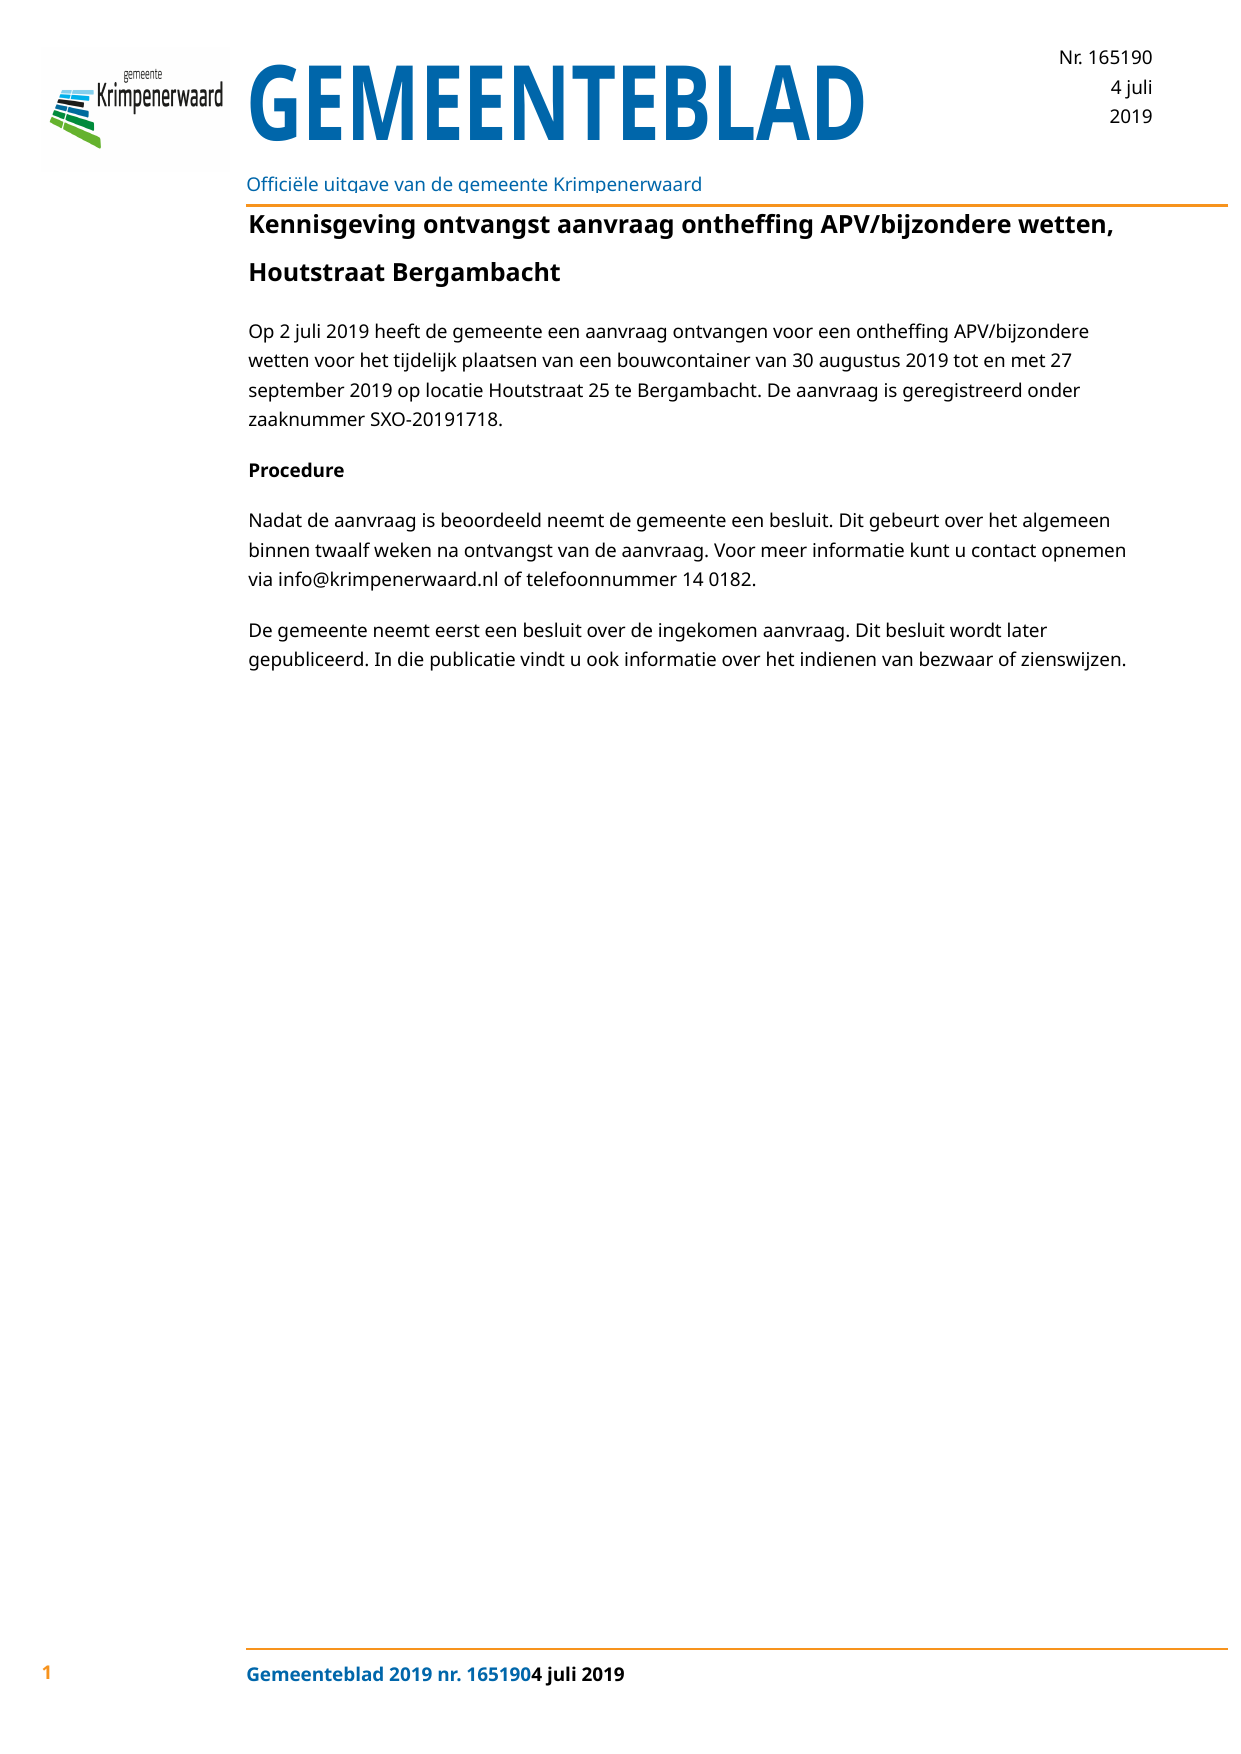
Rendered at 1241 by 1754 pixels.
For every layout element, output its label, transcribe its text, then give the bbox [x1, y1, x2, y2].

text Nadat de aanvraag is beoordeeld neemt de gemeente een besluit. Dit gebeurt over het algemeen binnen twaalf weken na ontvangst van de aanvraag. Voor meer informatie kunt u contact opnemen via info@krimpenerwaard.nl of telefoonnummer 14 0182. [248, 507, 1152, 592]
text De gemeente neemt eerst een besluit over de ingekomen aanvraag. Dit besluit wordt later gepubliceerd. In die publicatie vindt u ook informatie over het indienen van bezwaar of zienswijzen. [248, 617, 1152, 672]
picture [41, 47, 231, 172]
text Procedure [248, 457, 1152, 483]
text Kennisgeving ontvangst aanvraag ontheffing APV/bijzondere wetten, Houtstraat Bergambacht [248, 207, 1152, 288]
text Op 2 juli 2019 heeft de gemeente een aanvraag ontvangen voor een ontheffing APV/bijzondere wetten voor het tijdelijk plaatsen van een bouwcontainer van 30 augustus 2019 tot en met 27 september 2019 op locatie Houtstraat 25 te Bergambacht. De aanvraag is geregistreerd onder zaaknummer SXO-20191718. [248, 318, 1152, 432]
